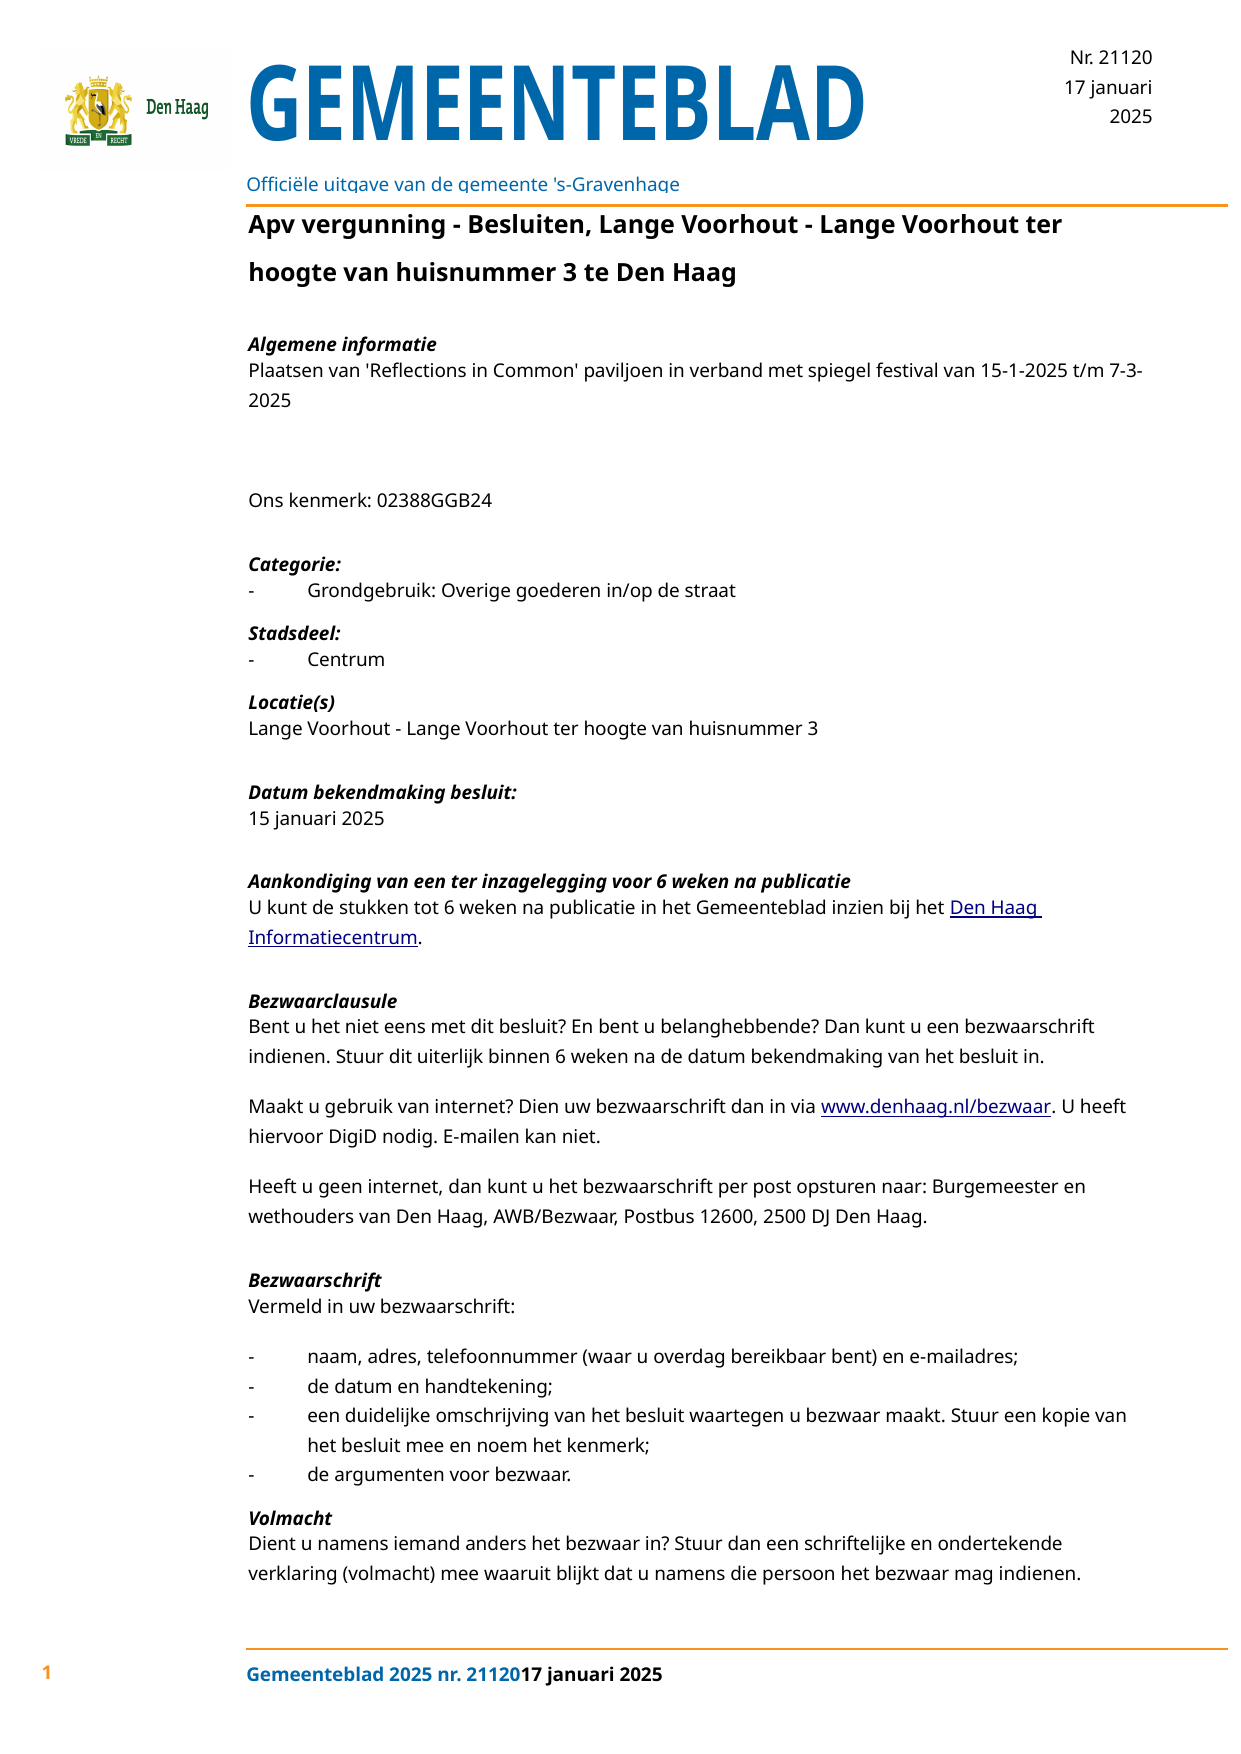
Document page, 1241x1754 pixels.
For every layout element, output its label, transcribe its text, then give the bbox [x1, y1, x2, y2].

text Plaatsen van 'Reflections in Common' paviljoen in verband met spiegel festival van 15-1-2025 t/m 7-3-2025 [248, 357, 1152, 412]
list de datum en handtekening; [248, 1373, 1152, 1399]
picture [41, 47, 231, 172]
text Dient u namens iemand anders het bezwaar in? Stuur dan een schriftelijke en ondertekende verklaring (volmacht) mee waaruit blijkt dat u namens die persoon het bezwaar mag indienen. [248, 1531, 1152, 1586]
text Bezwaarschrift [248, 1267, 1152, 1293]
text Maakt u gebruik van internet? Dien uw bezwaarschrift dan in via www.denhaag.nl/bezwaar. U heeft hiervoor DigiD nodig. E-mailen kan niet. [248, 1094, 1152, 1149]
text Aankondiging van een ter inzagelegging voor 6 weken na publicatie [248, 869, 1152, 894]
text Locatie(s) [248, 689, 1152, 715]
text Categorie: [248, 552, 1152, 577]
text Algemene informatie [248, 331, 1152, 357]
text Heeft u geen internet, dan kunt u het bezwaarschrift per post opsturen naar: Burgemeester en wethouders van Den Haag, AWB/Bezwaar, Postbus 12600, 2500 DJ Den Haag. [248, 1174, 1152, 1229]
text Volmacht [248, 1505, 1152, 1531]
text Ons kenmerk: 02388GGB24 [248, 488, 1152, 513]
list een duidelijke omschrijving van het besluit waartegen u bezwaar maakt. Stuur een kopie van het besluit mee en noem het kenmerk; [248, 1402, 1152, 1458]
text 15 januari 2025 [248, 805, 1152, 830]
text Bent u het niet eens met dit besluit? En bent u belanghebbende? Dan kunt u een bezwaarschrift indienen. Stuur dit uiterlijk binnen 6 weken na de datum bekendmaking van het besluit in. [248, 1014, 1152, 1069]
text Datum bekendmaking besluit: [248, 779, 1152, 805]
list Grondgebruik: Overige goederen in/op de straat [248, 577, 1152, 603]
text Bezwaarclausule [248, 988, 1152, 1014]
text Apv vergunning - Besluiten, Lange Voorhout - Lange Voorhout ter hoogte van huisnummer 3 te Den Haag [248, 207, 1152, 288]
text Lange Voorhout - Lange Voorhout ter hoogte van huisnummer 3 [248, 715, 1152, 741]
text Vermeld in uw bezwaarschrift: [248, 1293, 1152, 1319]
list Centrum [248, 646, 1152, 672]
text U kunt de stukken tot 6 weken na publicatie in het Gemeenteblad inzien bij het Den Haag Informatiecentrum. [248, 894, 1152, 950]
list de argumenten voor bezwaar. [248, 1462, 1152, 1487]
list naam, adres, telefoonnummer (waar u overdag bereikbaar bent) en e-mailadres; [248, 1343, 1152, 1369]
text Stadsdeel: [248, 620, 1152, 646]
